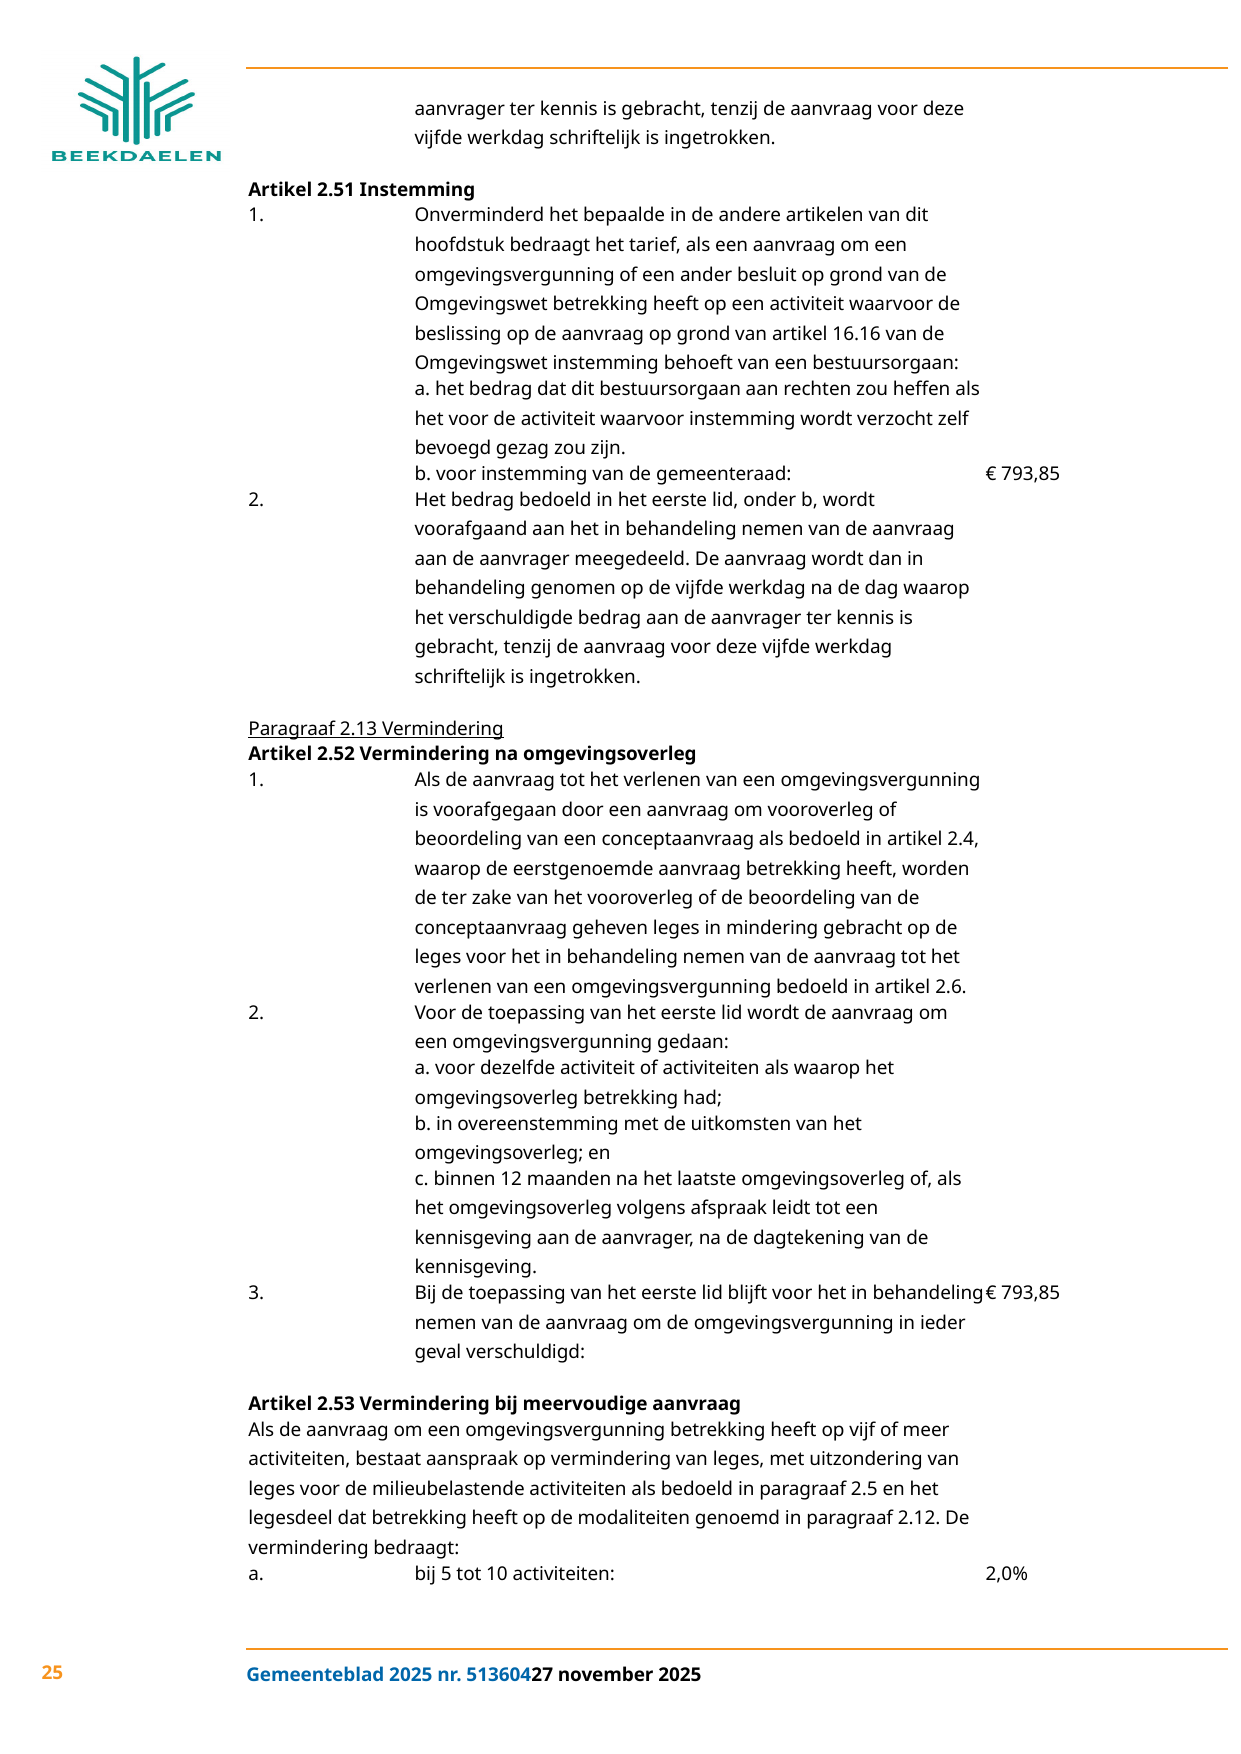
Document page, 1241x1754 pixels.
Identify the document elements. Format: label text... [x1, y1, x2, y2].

picture [41, 47, 231, 172]
table_cell [985, 1416, 1152, 1560]
table_cell [985, 486, 1152, 689]
table_cell [985, 176, 1152, 202]
table_cell 2. [248, 486, 414, 689]
table_cell [985, 1110, 1152, 1165]
table_cell [985, 95, 1152, 150]
table_cell Onverminderd het bepaalde in de andere artikelen van dit hoofdstuk bedraagt het tarief, als een aanvraag om een omgevingsvergunning of een ander besluit op grond van de Omgevingswet betrekking heeft op een activiteit waarvoor de beslissing op de aanvraag op grond van artikel 16.16 van de Omgevingswet instemming behoeft van een bestuursorgaan: [414, 202, 985, 375]
table_cell a. het bedrag dat dit bestuursorgaan aan rechten zou heffen als het voor de activiteit waarvoor instemming wordt verzocht zelf bevoegd gezag zou zijn. [414, 375, 985, 460]
table_cell [985, 1054, 1152, 1110]
table_cell 1. [248, 202, 414, 375]
table_cell [985, 741, 1152, 766]
table_cell Voor de toepassing van het eerste lid wordt de aanvraag om een omgevingsvergunning gedaan: [414, 999, 985, 1054]
table_cell aanvrager ter kennis is gebracht, tenzij de aanvraag voor deze vijfde werkdag schriftelijk is ingetrokken. [414, 95, 985, 150]
table_cell [985, 999, 1152, 1054]
table_cell Artikel 2.53 Vermindering bij meervoudige aanvraag [248, 1390, 985, 1416]
table_cell Artikel 2.51 Instemming [248, 176, 985, 202]
table_cell [985, 202, 1152, 375]
table_cell [248, 1110, 414, 1165]
table_cell [248, 1364, 1152, 1390]
table_cell [985, 766, 1152, 999]
table_cell a. [248, 1560, 414, 1586]
table_cell Als de aanvraag om een omgevingsvergunning betrekking heeft op vijf of meer activiteiten, bestaat aanspraak op vermindering van leges, met uitzondering van leges voor de milieubelastende activiteiten als bedoeld in paragraaf 2.5 en het legesdeel dat betrekking heeft op de modaliteiten genoemd in paragraaf 2.12. De vermindering bedraagt: [248, 1416, 985, 1560]
table_cell 2. [248, 999, 414, 1054]
table_cell [248, 460, 414, 486]
table_cell [248, 1165, 414, 1279]
table_cell b. in overeenstemming met de uitkomsten van het omgevingsoverleg; en [414, 1110, 985, 1165]
table_cell b. voor instemming van de gemeenteraad: [414, 460, 985, 486]
table_cell [985, 1165, 1152, 1279]
table_cell Het bedrag bedoeld in het eerste lid, onder b, wordt voorafgaand aan het in behandeling nemen van de aanvraag aan de aanvrager meegedeeld. De aanvraag wordt dan in behandeling genomen op de vijfde werkdag na de dag waarop het verschuldigde bedrag aan de aanvrager ter kennis is gebracht, tenzij de aanvraag voor deze vijfde werkdag schriftelijk is ingetrokken. [414, 486, 985, 689]
table_cell bij 5 tot 10 activiteiten: [414, 1560, 985, 1586]
table_cell [248, 1054, 414, 1110]
table_cell Artikel 2.52 Vermindering na omgevingsoverleg [248, 741, 985, 766]
table_cell a. voor dezelfde activiteit of activiteiten als waarop het omgevingsoverleg betrekking had; [414, 1054, 985, 1110]
table_cell Paragraaf 2.13 Vermindering [248, 715, 1152, 741]
table_cell [985, 1390, 1152, 1416]
table_cell € 793,85 [985, 1280, 1152, 1364]
table_cell 2,0% [985, 1560, 1152, 1586]
table_cell [248, 689, 1152, 715]
table_cell € 793,85 [985, 460, 1152, 486]
table_cell [248, 150, 1152, 176]
table_cell 1. [248, 766, 414, 999]
table_cell Als de aanvraag tot het verlenen van een omgevingsvergunning is voorafgegaan door een aanvraag om vooroverleg of beoordeling van een conceptaanvraag als bedoeld in artikel 2.4, waarop de eerstgenoemde aanvraag betrekking heeft, worden de ter zake van het vooroverleg of de beoordeling van de conceptaanvraag geheven leges in mindering gebracht op de leges voor het in behandeling nemen van de aanvraag tot het verlenen van een omgevingsvergunning bedoeld in artikel 2.6. [414, 766, 985, 999]
table_cell [985, 375, 1152, 460]
table_cell 3. [248, 1280, 414, 1364]
table_cell c. binnen 12 maanden na het laatste omgevingsoverleg of, als het omgevingsoverleg volgens afspraak leidt tot een kennisgeving aan de aanvrager, na de dagtekening van de kennisgeving. [414, 1165, 985, 1279]
table_cell [248, 375, 414, 460]
table_cell Bij de toepassing van het eerste lid blijft voor het in behandeling nemen van de aanvraag om de omgevingsvergunning in ieder geval verschuldigd: [414, 1280, 985, 1364]
table_cell [248, 95, 414, 150]
